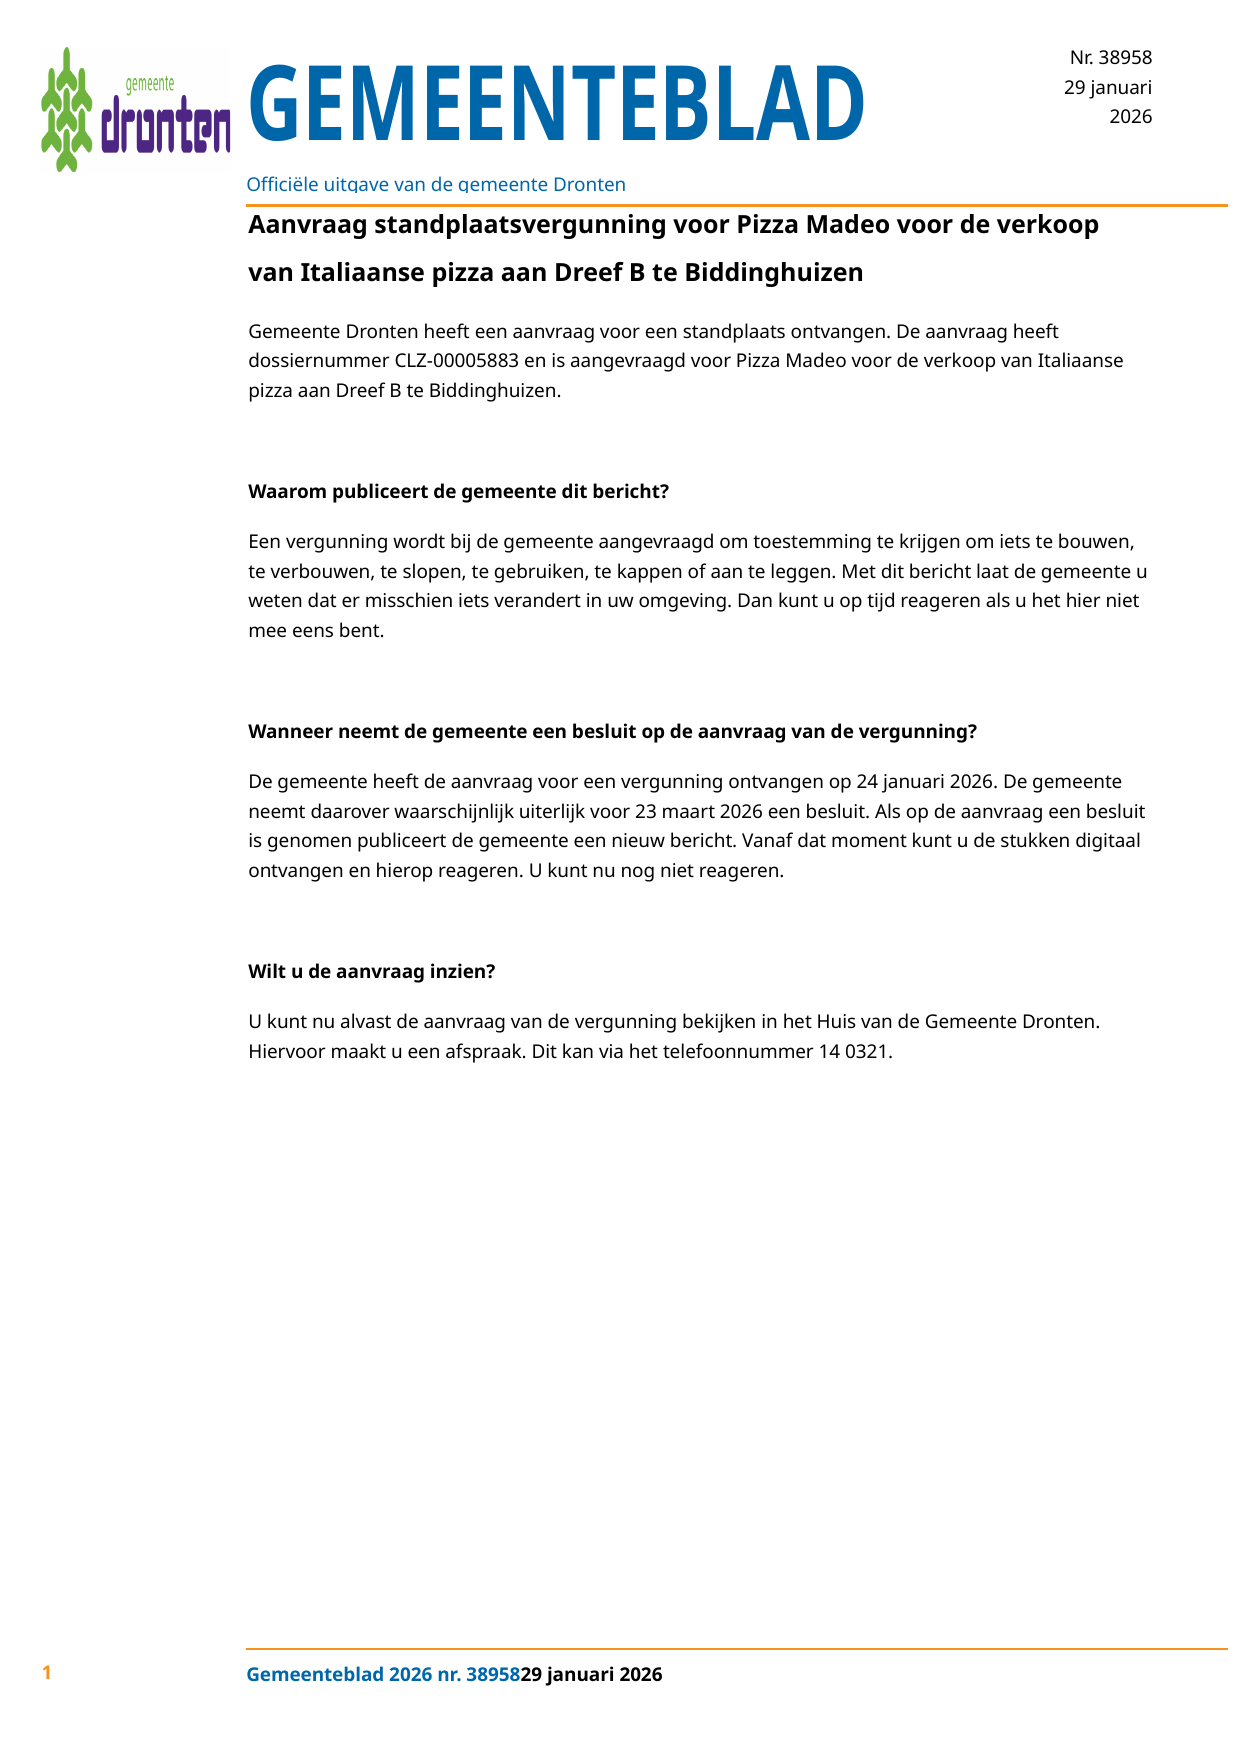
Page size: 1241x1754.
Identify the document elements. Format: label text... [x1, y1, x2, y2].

text Gemeente Dronten heeft een aanvraag voor een standplaats ontvangen. De aanvraag heeft dossiernummer CLZ-00005883 en is aangevraagd voor Pizza Madeo voor de verkoop van Italiaanse pizza aan Dreef B te Biddinghuizen. [248, 318, 1152, 403]
text Wanneer neemt de gemeente een besluit op de aanvraag van de vergunning? [248, 718, 1152, 744]
text Een vergunning wordt bij de gemeente aangevraagd om toestemming te krijgen om iets te bouwen, te verbouwen, te slopen, te gebruiken, te kappen of aan te leggen. Met dit bericht laat de gemeente u weten dat er misschien iets verandert in uw omgeving. Dan kunt u op tijd reageren als u het hier niet mee eens bent. [248, 528, 1152, 643]
text De gemeente heeft de aanvraag voor een vergunning ontvangen op 24 januari 2026. De gemeente neemt daarover waarschijnlijk uiterlijk voor 23 maart 2026 een besluit. Als op de aanvraag een besluit is genomen publiceert de gemeente een nieuw bericht. Vanaf dat moment kunt u de stukken digitaal ontvangen en hierop reageren. U kunt nu nog niet reageren. [248, 768, 1152, 883]
picture [41, 47, 231, 172]
text Aanvraag standplaatsvergunning voor Pizza Madeo voor de verkoop van Italiaanse pizza aan Dreef B te Biddinghuizen [248, 207, 1152, 288]
text Wilt u de aanvraag inzien? [248, 958, 1152, 984]
text U kunt nu alvast de aanvraag van de vergunning bekijken in het Huis van de Gemeente Dronten. Hiervoor maakt u een afspraak. Dit kan via het telefoonnummer 14 0321. [248, 1008, 1152, 1064]
text Waarom publiceert de gemeente dit bericht? [248, 478, 1152, 504]
